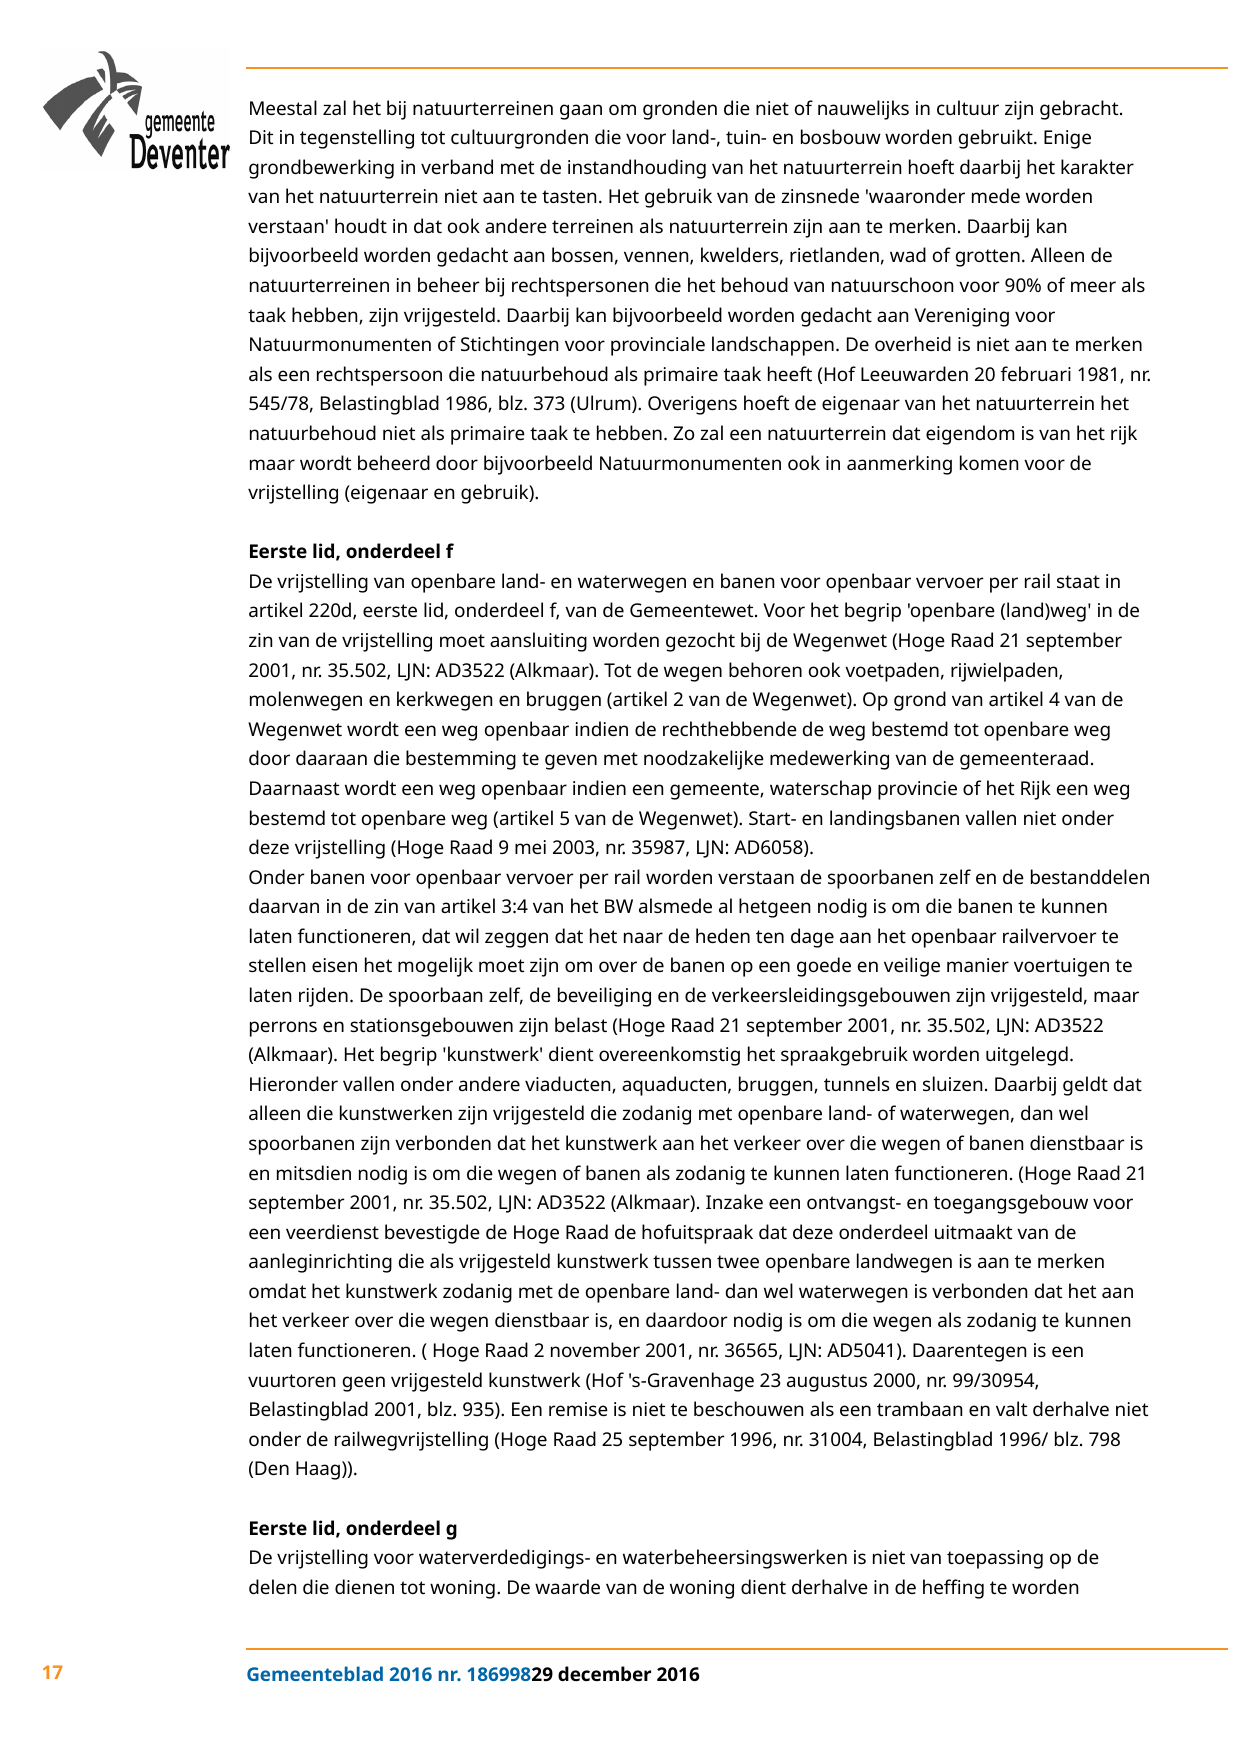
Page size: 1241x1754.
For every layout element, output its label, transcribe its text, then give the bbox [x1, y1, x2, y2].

picture [41, 47, 231, 172]
text De vrijstelling voor waterverdedigings- en waterbeheersingswerken is niet van toepassing op de delen die dienen tot woning. De waarde van de woning dient derhalve in de heffing te worden [248, 1544, 1152, 1600]
text De vrijstelling van openbare land- en waterwegen en banen voor openbaar vervoer per rail staat in artikel 220d, eerste lid, onderdeel f, van de Gemeentewet. Voor het begrip 'openbare (land)weg' in de zin van de vrijstelling moet aansluiting worden gezocht bij de Wegenwet (Hoge Raad 21 september 2001, nr. 35.502, LJN: AD3522 (Alkmaar). Tot de wegen behoren ook voetpaden, rijwielpaden, molenwegen en kerkwegen en bruggen (artikel 2 van de Wegenwet). Op grond van artikel 4 van de Wegenwet wordt een weg openbaar indien de rechthebbende de weg bestemd tot openbare weg door daaraan die bestemming te geven met noodzakelijke medewerking van de gemeenteraad. Daarnaast wordt een weg openbaar indien een gemeente, waterschap provincie of het Rijk een weg bestemd tot openbare weg (artikel 5 van de Wegenwet). Start- en landingsbanen vallen niet onder deze vrijstelling (Hoge Raad 9 mei 2003, nr. 35987, LJN: AD6058). [248, 568, 1152, 860]
text Onder banen voor openbaar vervoer per rail worden verstaan de spoorbanen zelf en de bestanddelen daarvan in de zin van artikel 3:4 van het BW alsmede al hetgeen nodig is om die banen te kunnen laten functioneren, dat wil zeggen dat het naar de heden ten dage aan het openbaar railvervoer te stellen eisen het mogelijk moet zijn om over de banen op een goede en veilige manier voertuigen te laten rijden. De spoorbaan zelf, de beveiliging en de verkeersleidingsgebouwen zijn vrijgesteld, maar perrons en stationsgebouwen zijn belast (Hoge Raad 21 september 2001, nr. 35.502, LJN: AD3522 (Alkmaar). Het begrip 'kunstwerk' dient overeenkomstig het spraakgebruik worden uitgelegd. Hieronder vallen onder andere viaducten, aquaducten, bruggen, tunnels en sluizen. Daarbij geldt dat alleen die kunstwerken zijn vrijgesteld die zodanig met openbare land- of waterwegen, dan wel spoorbanen zijn verbonden dat het kunstwerk aan het verkeer over die wegen of banen dienstbaar is en mitsdien nodig is om die wegen of banen als zodanig te kunnen laten functioneren. (Hoge Raad 21 september 2001, nr. 35.502, LJN: AD3522 (Alkmaar). Inzake een ontvangst- en toegangsgebouw voor een veerdienst bevestigde de Hoge Raad de hofuitspraak dat deze onderdeel uitmaakt van de aanleginrichting die als vrijgesteld kunstwerk tussen twee openbare landwegen is aan te merken omdat het kunstwerk zodanig met de openbare land- dan wel waterwegen is verbonden dat het aan het verkeer over die wegen dienstbaar is, en daardoor nodig is om die wegen als zodanig te kunnen laten functioneren. ( Hoge Raad 2 november 2001, nr. 36565, LJN: AD5041). Daarentegen is een vuurtoren geen vrijgesteld kunstwerk (Hof 's-Gravenhage 23 augustus 2000, nr. 99/30954, Belastingblad 2001, blz. 935). Een remise is niet te beschouwen als een trambaan en valt derhalve niet onder de railwegvrijstelling (Hoge Raad 25 september 1996, nr. 31004, Belastingblad 1996/ blz. 798 (Den Haag)). [248, 864, 1152, 1481]
text Eerste lid, onderdeel f [248, 538, 1152, 564]
text Meestal zal het bij natuurterreinen gaan om gronden die niet of nauwelijks in cultuur zijn gebracht. Dit in tegenstelling tot cultuurgronden die voor land-, tuin- en bosbouw worden gebruikt. Enige grondbewerking in verband met de instandhouding van het natuurterrein hoeft daarbij het karakter van het natuurterrein niet aan te tasten. Het gebruik van de zinsnede 'waaronder mede worden verstaan' houdt in dat ook andere terreinen als natuurterrein zijn aan te merken. Daarbij kan bijvoorbeeld worden gedacht aan bossen, vennen, kwelders, rietlanden, wad of grotten. Alleen de natuurterreinen in beheer bij rechtspersonen die het behoud van natuurschoon voor 90% of meer als taak hebben, zijn vrijgesteld. Daarbij kan bijvoorbeeld worden gedacht aan Vereniging voor Natuurmonumenten of Stichtingen voor provinciale landschappen. De overheid is niet aan te merken als een rechtspersoon die natuurbehoud als primaire taak heeft (Hof Leeuwarden 20 februari 1981, nr. 545/78, Belastingblad 1986, blz. 373 (Ulrum). Overigens hoeft de eigenaar van het natuurterrein het natuurbehoud niet als primaire taak te hebben. Zo zal een natuurterrein dat eigendom is van het rijk maar wordt beheerd door bijvoorbeeld Natuurmonumenten ook in aanmerking komen voor de vrijstelling (eigenaar en gebruik). [248, 95, 1152, 505]
text Eerste lid, onderdeel g [248, 1515, 1152, 1541]
